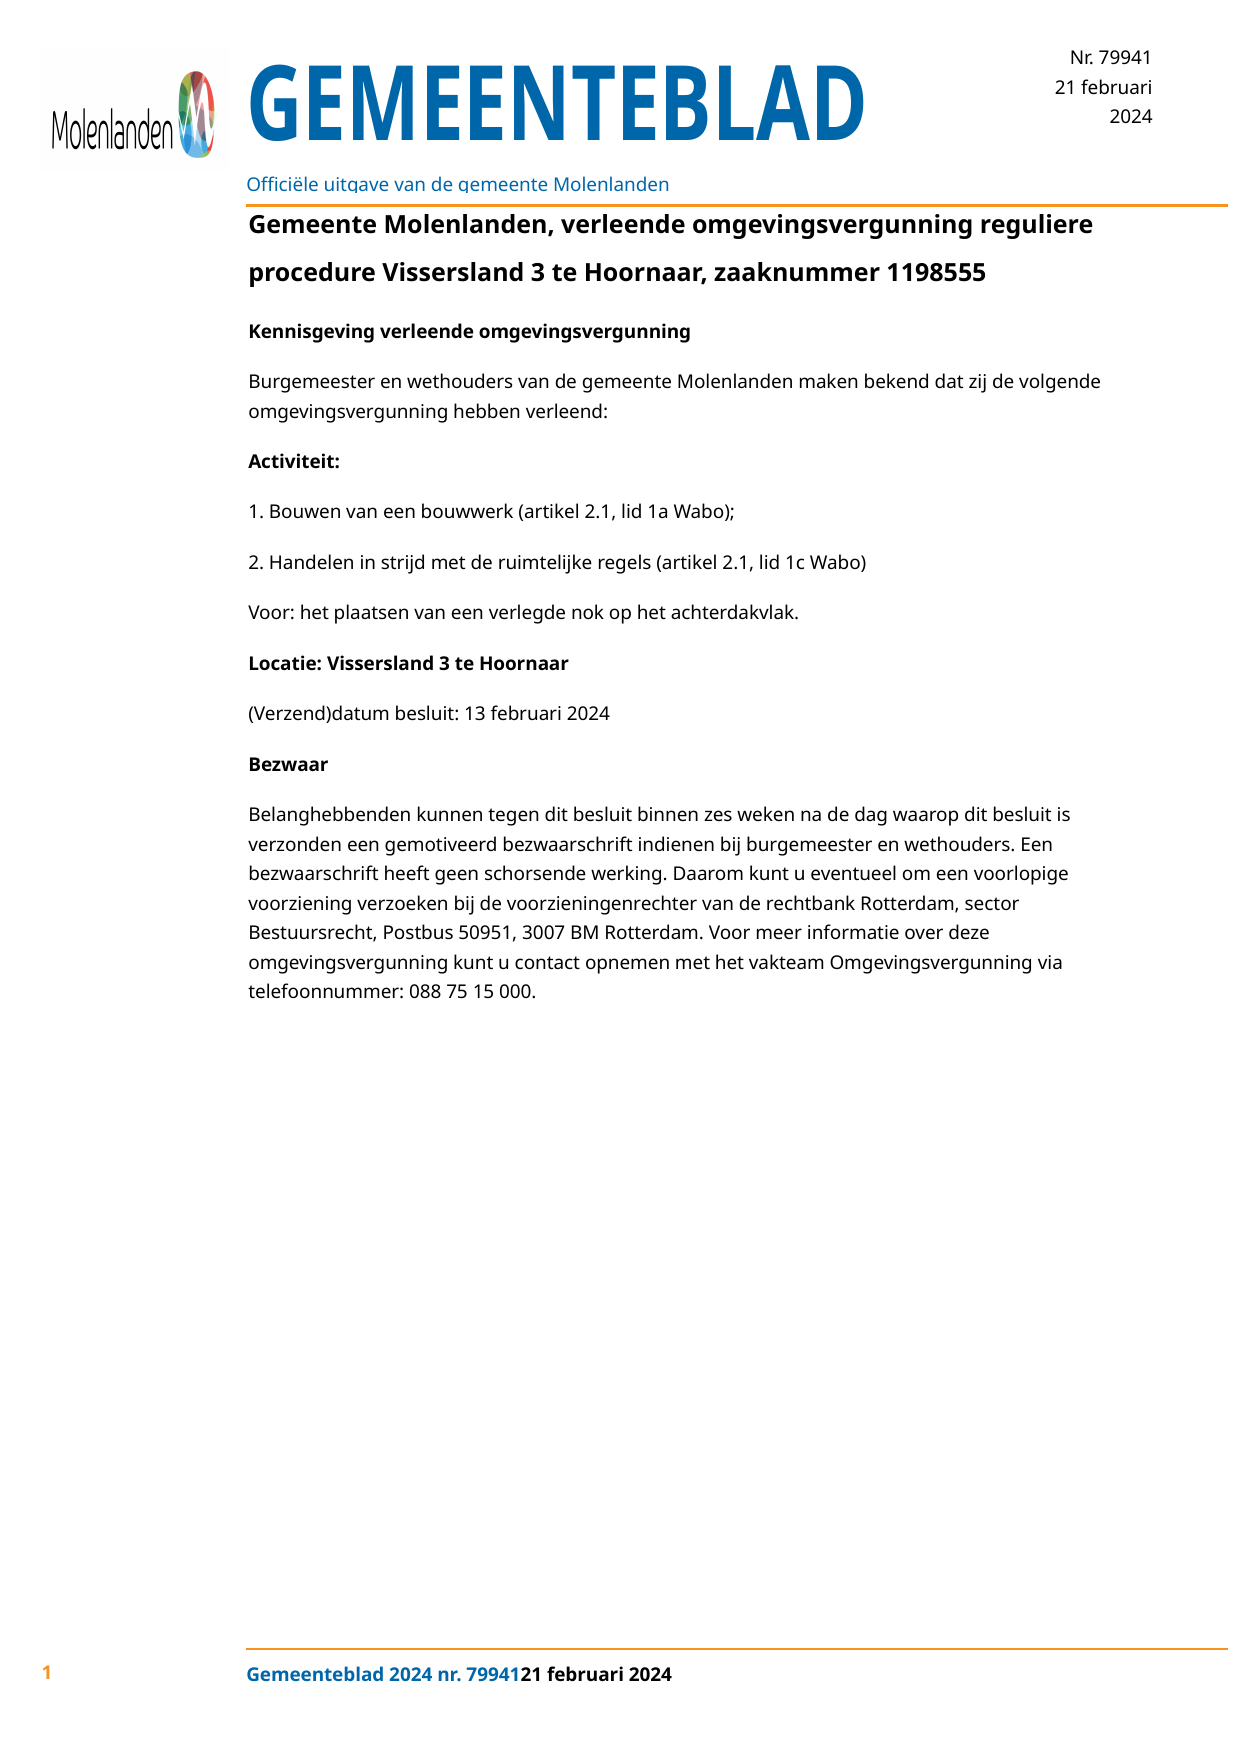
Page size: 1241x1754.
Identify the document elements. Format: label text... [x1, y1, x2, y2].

text Burgemeester en wethouders van de gemeente Molenlanden maken bekend dat zij de volgende omgevingsvergunning hebben verleend: [248, 368, 1152, 424]
text Activiteit: [248, 448, 1152, 474]
text Belanghebbenden kunnen tegen dit besluit binnen zes weken na de dag waarop dit besluit is verzonden een gemotiveerd bezwaarschrift indienen bij burgemeester en wethouders. Een bezwaarschrift heeft geen schorsende werking. Daarom kunt u eventueel om een voorlopige voorziening verzoeken bij de voorzieningenrechter van de rechtbank Rotterdam, sector Bestuursrecht, Postbus 50951, 3007 BM Rotterdam. Voor meer informatie over deze omgevingsvergunning kunt u contact opnemen met het vakteam Omgevingsvergunning via telefoonnummer: 088 75 15 000. [248, 801, 1152, 1004]
text Locatie: Vissersland 3 te Hoornaar [248, 650, 1152, 676]
text Bezwaar [248, 751, 1152, 777]
picture [41, 47, 231, 172]
text 2. Handelen in strijd met de ruimtelijke regels (artikel 2.1, lid 1c Wabo) [248, 549, 1152, 575]
text 1. Bouwen van een bouwwerk (artikel 2.1, lid 1a Wabo); [248, 499, 1152, 524]
text (Verzend)datum besluit: 13 februari 2024 [248, 700, 1152, 726]
text Voor: het plaatsen van een verlegde nok op het achterdakvlak. [248, 599, 1152, 625]
text Gemeente Molenlanden, verleende omgevingsvergunning reguliere procedure Vissersland 3 te Hoornaar, zaaknummer 1198555 [248, 207, 1152, 288]
text Kennisgeving verleende omgevingsvergunning [248, 318, 1152, 344]
